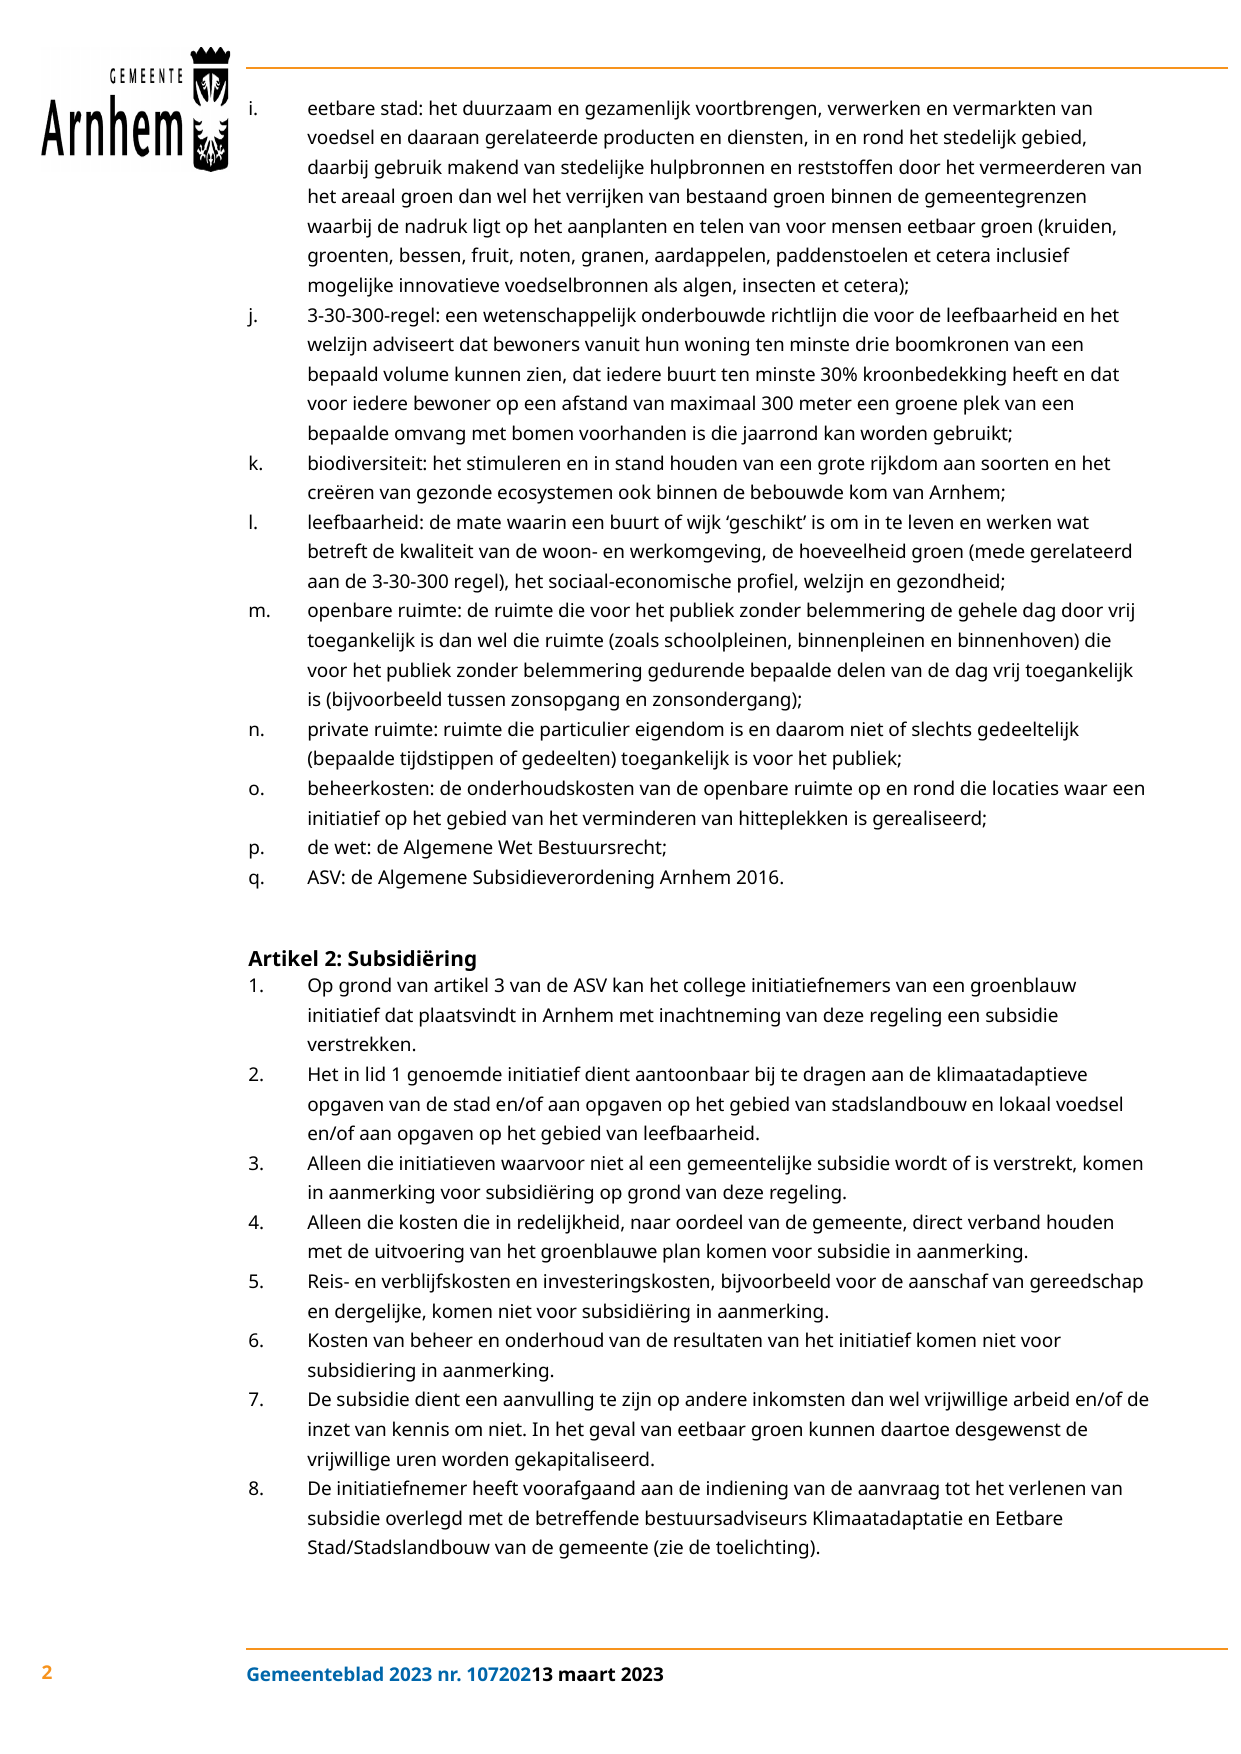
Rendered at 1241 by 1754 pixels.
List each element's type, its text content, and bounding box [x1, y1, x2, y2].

list ASV: de Algemene Subsidieverordening Arnhem 2016. [248, 864, 1152, 890]
list leefbaarheid: de mate waarin een buurt of wijk ‘geschikt’ is om in te leven en werken wat betreft de kwaliteit van de woon- en werkomgeving, de hoeveelheid groen (mede gerelateerd aan de 3-30-300 regel), het sociaal-economische profiel, welzijn en gezondheid; [248, 509, 1152, 594]
list Kosten van beheer en onderhoud van de resultaten van het initiatief komen niet voor subsidiering in aanmerking. [248, 1327, 1152, 1383]
list biodiversiteit: het stimuleren en in stand houden van een grote rijkdom aan soorten en het creëren van gezonde ecosystemen ook binnen de bebouwde kom van Arnhem; [248, 450, 1152, 505]
list de wet: de Algemene Wet Bestuursrecht; [248, 834, 1152, 860]
list De initiatiefnemer heeft voorafgaand aan de indiening van de aanvraag tot het verlenen van subsidie overlegd met de betreffende bestuursadviseurs Klimaatadaptatie en Eetbare Stad/Stadslandbouw van de gemeente (zie de toelichting). [248, 1475, 1152, 1560]
list Het in lid 1 genoemde initiatief dient aantoonbaar bij te dragen aan de klimaatadaptieve opgaven van de stad en/of aan opgaven op het gebied van stadslandbouw en lokaal voedsel en/of aan opgaven op het gebied van leefbaarheid. [248, 1061, 1152, 1146]
list beheerkosten: de onderhoudskosten van de openbare ruimte op en rond die locaties waar een initiatief op het gebied van het verminderen van hitteplekken is gerealiseerd; [248, 775, 1152, 831]
list Reis- en verblijfskosten en investeringskosten, bijvoorbeeld voor de aanschaf van gereedschap en dergelijke, komen niet voor subsidiëring in aanmerking. [248, 1268, 1152, 1323]
list openbare ruimte: de ruimte die voor het publiek zonder belemmering de gehele dag door vrij toegankelijk is dan wel die ruimte (zoals schoolpleinen, binnenpleinen en binnenhoven) die voor het publiek zonder belemmering gedurende bepaalde delen van de dag vrij toegankelijk is (bijvoorbeeld tussen zonsopgang en zonsondergang); [248, 598, 1152, 712]
list Alleen die kosten die in redelijkheid, naar oordeel van de gemeente, direct verband houden met de uitvoering van het groenblauwe plan komen voor subsidie in aanmerking. [248, 1209, 1152, 1264]
list Alleen die initiatieven waarvoor niet al een gemeentelijke subsidie wordt of is verstrekt, komen in aanmerking voor subsidiëring op grond van deze regeling. [248, 1150, 1152, 1205]
list eetbare stad: het duurzaam en gezamenlijk voortbrengen, verwerken en vermarkten van voedsel en daaraan gerelateerde producten en diensten, in en rond het stedelijk gebied, daarbij gebruik makend van stedelijke hulpbronnen en reststoffen door het vermeerderen van het areaal groen dan wel het verrijken van bestaand groen binnen de gemeentegrenzen waarbij de nadruk ligt op het aanplanten en telen van voor mensen eetbaar groen (kruiden, groenten, bessen, fruit, noten, granen, aardappelen, paddenstoelen et cetera inclusief mogelijke innovatieve voedselbronnen als algen, insecten et cetera); [248, 95, 1152, 298]
picture [41, 47, 231, 172]
text Artikel 2: Subsidiëring [248, 944, 1152, 972]
list 3-30-300-regel: een wetenschappelijk onderbouwde richtlijn die voor de leefbaarheid en het welzijn adviseert dat bewoners vanuit hun woning ten minste drie boomkronen van een bepaald volume kunnen zien, dat iedere buurt ten minste 30% kroonbedekking heeft en dat voor iedere bewoner op een afstand van maximaal 300 meter een groene plek van een bepaalde omvang met bomen voorhanden is die jaarrond kan worden gebruikt; [248, 302, 1152, 446]
list De subsidie dient een aanvulling te zijn op andere inkomsten dan wel vrijwillige arbeid en/of de inzet van kennis om niet. In het geval van eetbaar groen kunnen daartoe desgewenst de vrijwillige uren worden gekapitaliseerd. [248, 1387, 1152, 1471]
list Op grond van artikel 3 van de ASV kan het college initiatiefnemers van een groenblauw initiatief dat plaatsvindt in Arnhem met inachtneming van deze regeling een subsidie verstrekken. [248, 972, 1152, 1057]
list private ruimte: ruimte die particulier eigendom is en daarom niet of slechts gedeeltelijk (bepaalde tijdstippen of gedeelten) toegankelijk is voor het publiek; [248, 716, 1152, 771]
